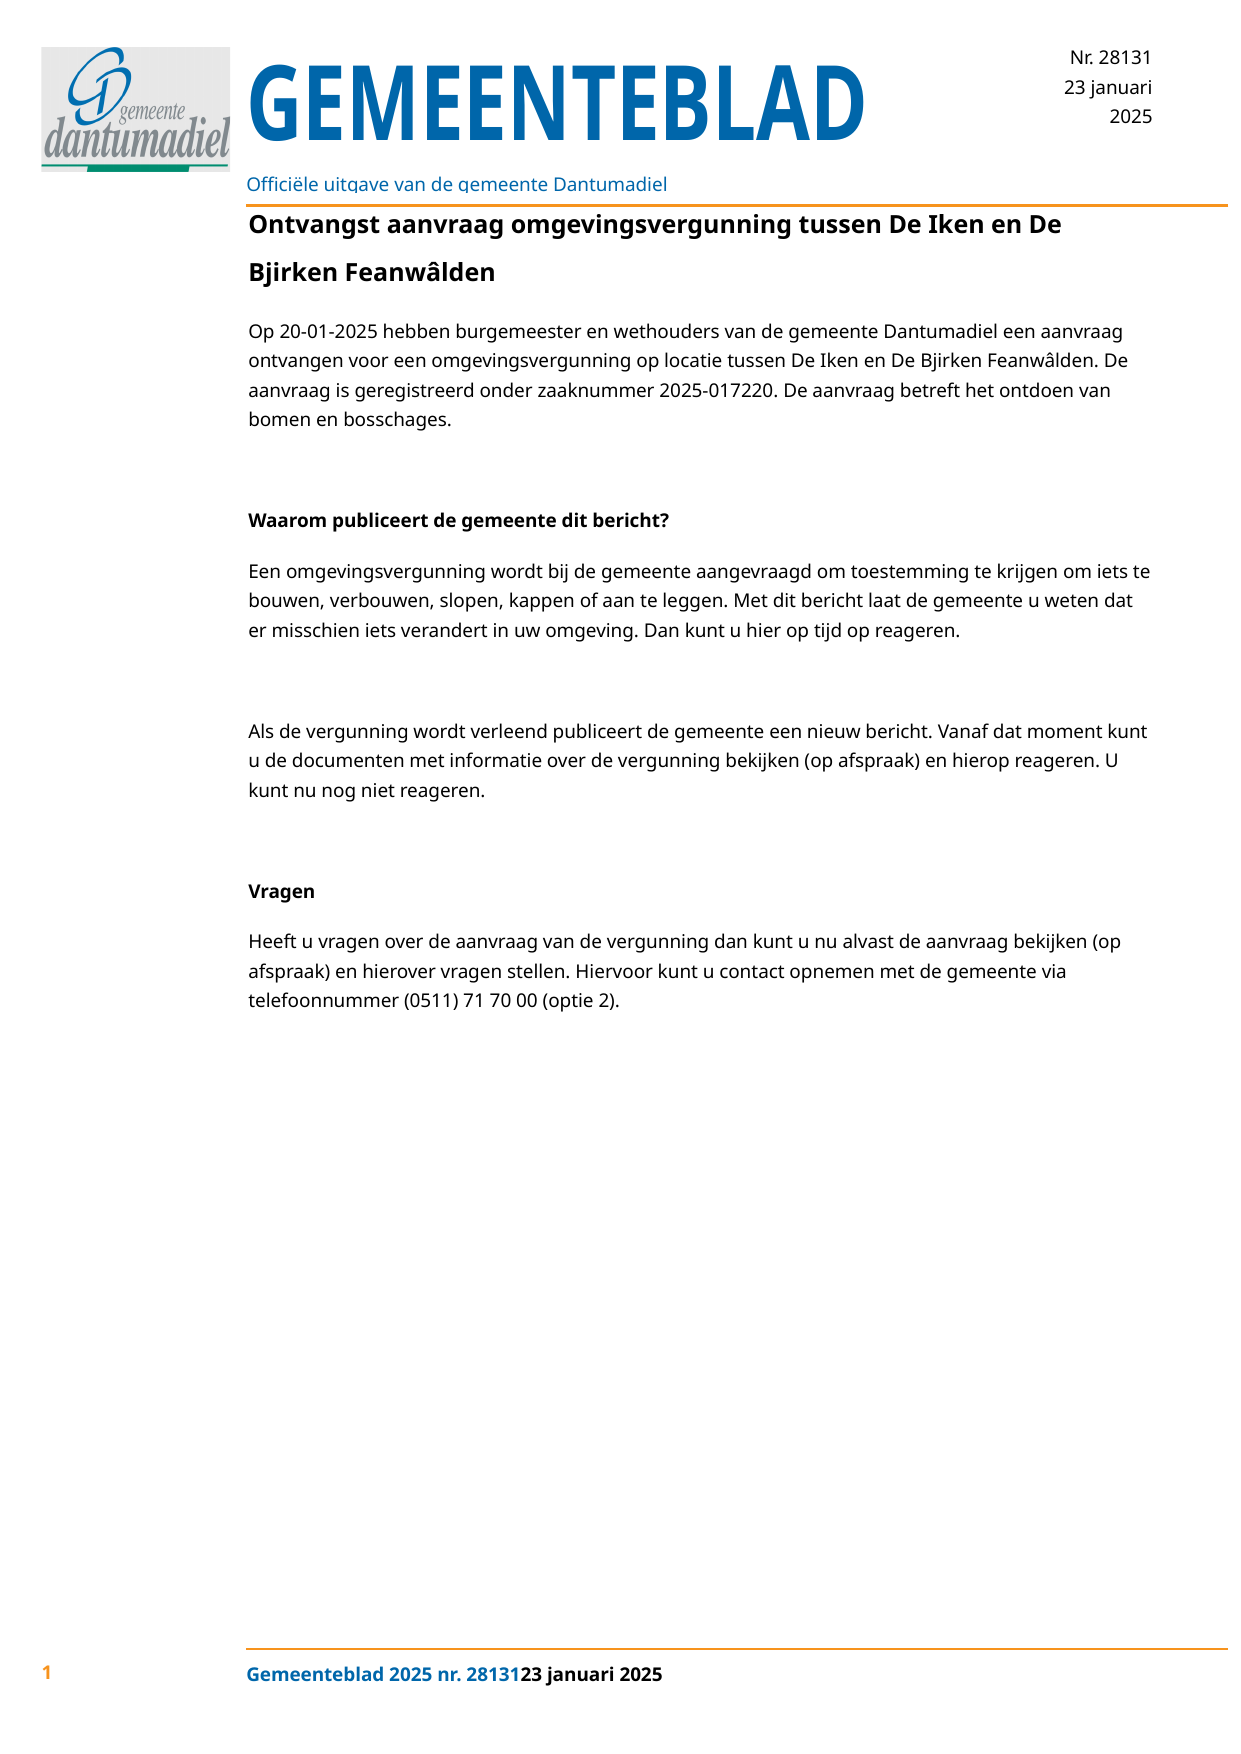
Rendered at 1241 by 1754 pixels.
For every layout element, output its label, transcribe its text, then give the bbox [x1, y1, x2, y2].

text Waarom publiceert de gemeente dit bericht? [248, 507, 1152, 533]
text Ontvangst aanvraag omgevingsvergunning tussen De Iken en De Bjirken Feanwâlden [248, 207, 1152, 288]
text Een omgevingsvergunning wordt bij de gemeente aangevraagd om toestemming te krijgen om iets te bouwen, verbouwen, slopen, kappen of aan te leggen. Met dit bericht laat de gemeente u weten dat er misschien iets verandert in uw omgeving. Dan kunt u hier op tijd op reageren. [248, 558, 1152, 643]
text Als de vergunning wordt verleend publiceert de gemeente een nieuw bericht. Vanaf dat moment kunt u de documenten met informatie over de vergunning bekijken (op afspraak) en hierop reageren. U kunt nu nog niet reageren. [248, 718, 1152, 803]
text Heeft u vragen over de aanvraag van de vergunning dan kunt u nu alvast de aanvraag bekijken (op afspraak) en hierover vragen stellen. Hiervoor kunt u contact opnemen met de gemeente via telefoonnummer (0511) 71 70 00 (optie 2). [248, 928, 1152, 1013]
text Op 20-01-2025 hebben burgemeester en wethouders van de gemeente Dantumadiel een aanvraag ontvangen voor een omgevingsvergunning op locatie tussen De Iken en De Bjirken Feanwâlden. De aanvraag is geregistreerd onder zaaknummer 2025-017220. De aanvraag betreft het ontdoen van bomen en bosschages. [248, 318, 1152, 432]
picture [41, 47, 231, 172]
text Vragen [248, 878, 1152, 904]
